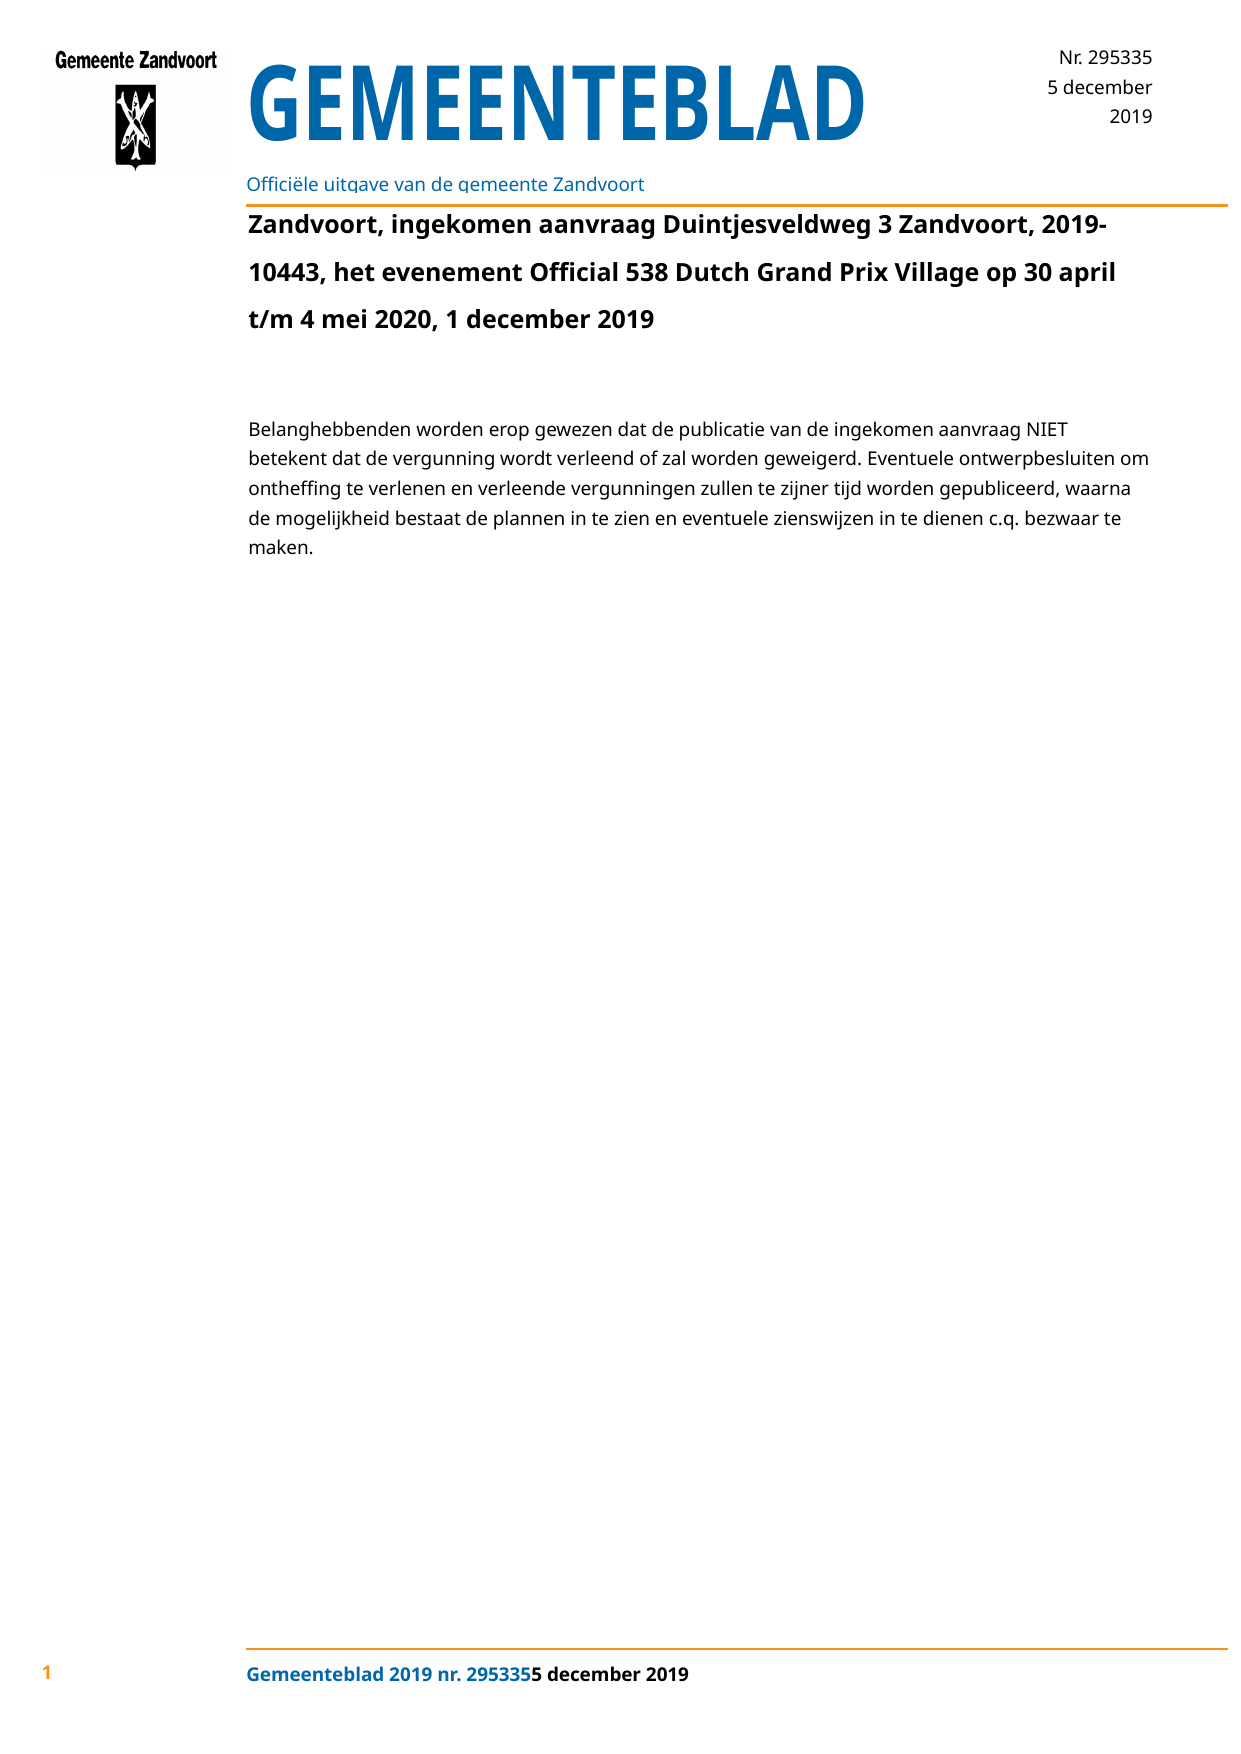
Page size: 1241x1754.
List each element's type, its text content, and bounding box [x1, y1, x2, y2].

picture [41, 47, 231, 172]
text Zandvoort, ingekomen aanvraag Duintjesveldweg 3 Zandvoort, 2019-10443, het evenement Official 538 Dutch Grand Prix Village op 30 april t/m 4 mei 2020, 1 december 2019 [248, 207, 1152, 336]
text Belanghebbenden worden erop gewezen dat de publicatie van de ingekomen aanvraag NIET betekent dat de vergunning wordt verleend of zal worden geweigerd. Eventuele ontwerpbesluiten om ontheffing te verlenen en verleende vergunningen zullen te zijner tijd worden gepubliceerd, waarna de mogelijkheid bestaat de plannen in te zien en eventuele zienswijzen in te dienen c.q. bezwaar te maken. [248, 416, 1152, 560]
